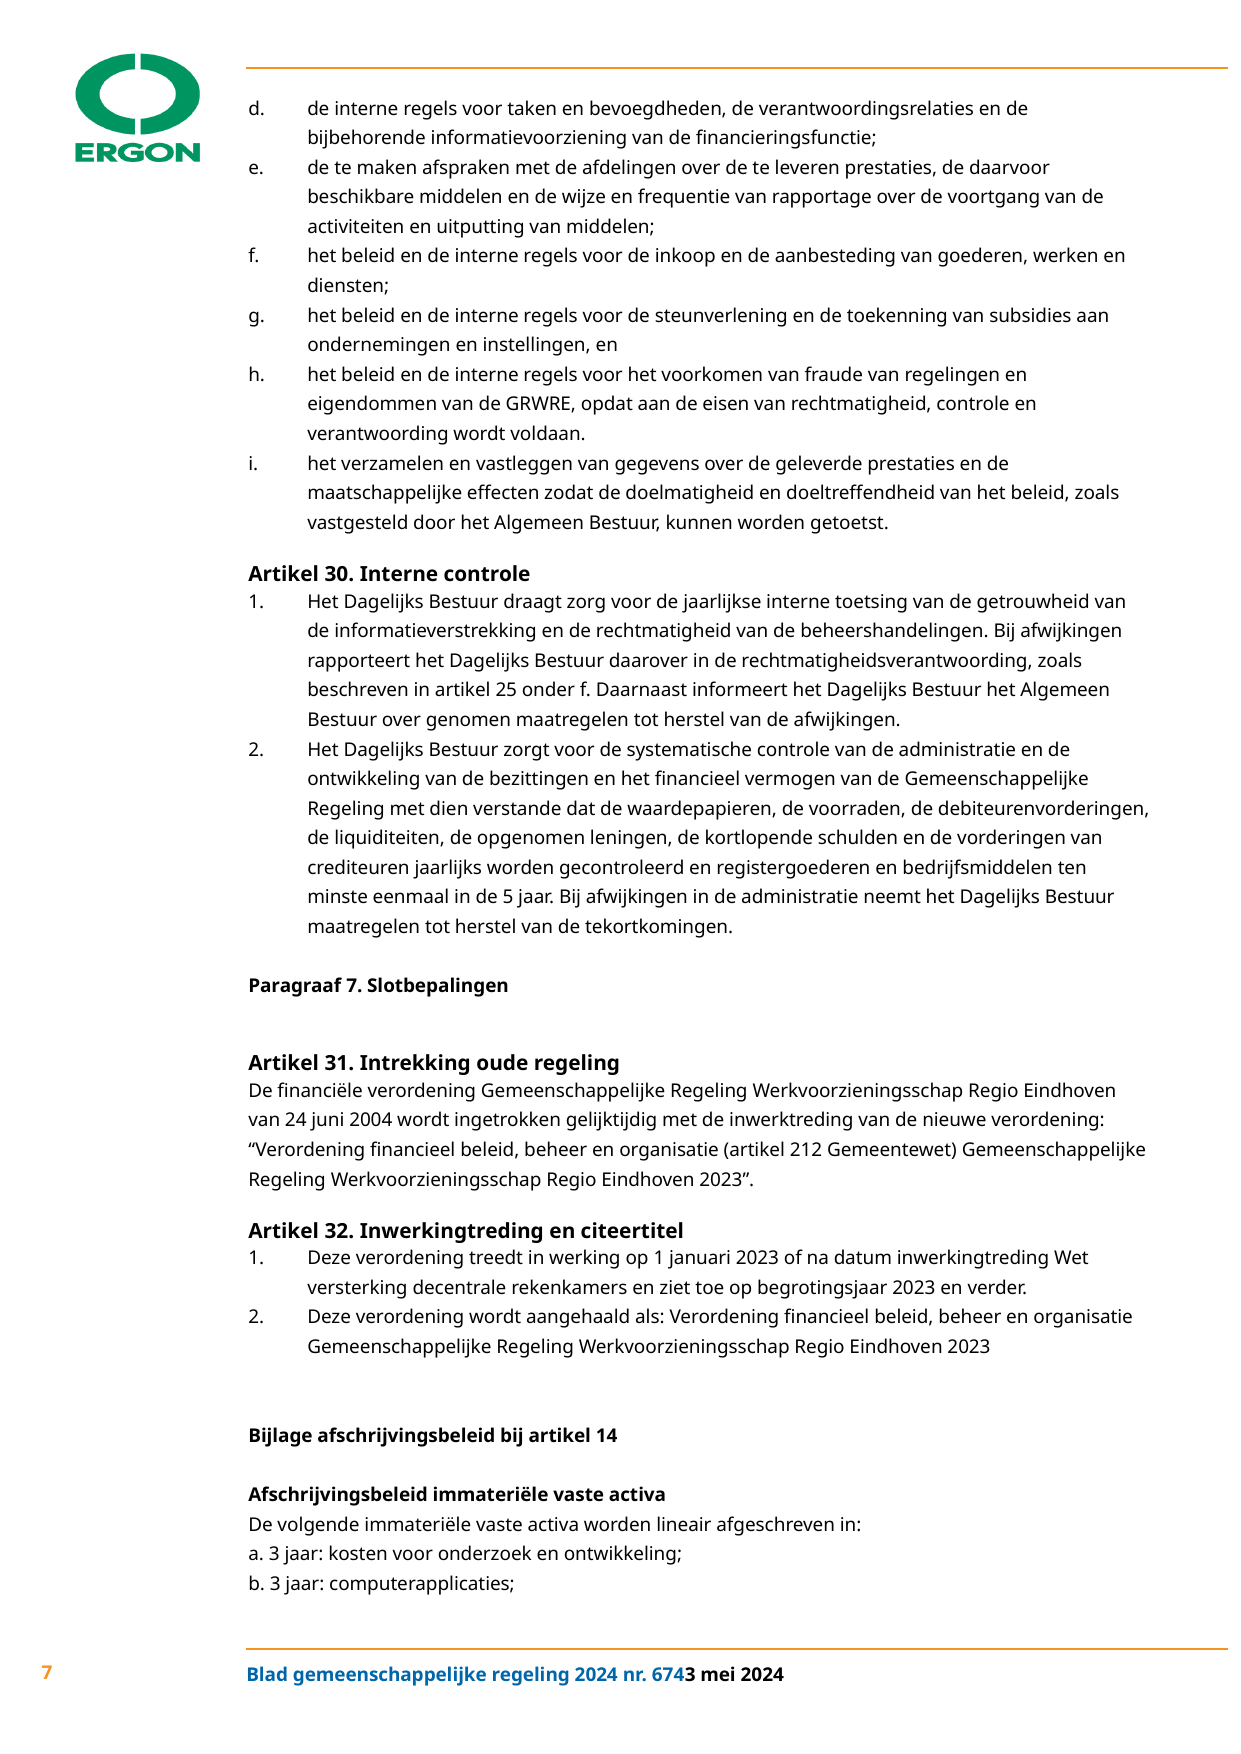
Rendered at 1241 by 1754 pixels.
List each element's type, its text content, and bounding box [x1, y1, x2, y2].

list het beleid en de interne regels voor de steunverlening en de toekenning van subsidies aan ondernemingen en instellingen, en [248, 302, 1152, 357]
text Afschrijvingsbeleid immateriële vaste activa [248, 1481, 1152, 1507]
list Het Dagelijks Bestuur zorgt voor de systematische controle van de administratie en de ontwikkeling van de bezittingen en het financieel vermogen van de Gemeenschappelijke Regeling met dien verstande dat de waardepapieren, de voorraden, de debiteurenvorderingen, de liquiditeiten, de opgenomen leningen, de kortlopende schulden en de vorderingen van crediteuren jaarlijks worden gecontroleerd en registergoederen en bedrijfsmiddelen ten minste eenmaal in de 5 jaar. Bij afwijkingen in de administratie neemt het Dagelijks Bestuur maatregelen tot herstel van de tekortkomingen. [248, 736, 1152, 939]
text Artikel 31. Intrekking oude regeling [248, 1048, 1152, 1077]
list het verzamelen en vastleggen van gegevens over de geleverde prestaties en de maatschappelijke effecten zodat de doelmatigheid en doeltreffendheid van het beleid, zoals vastgesteld door het Algemeen Bestuur, kunnen worden getoetst. [248, 450, 1152, 535]
text Bijlage afschrijvingsbeleid bij artikel 14 [248, 1422, 1152, 1448]
text Artikel 30. Interne controle [248, 559, 1152, 588]
text De financiële verordening Gemeenschappelijke Regeling Werkvoorzieningsschap Regio Eindhoven van 24 juni 2004 wordt ingetrokken gelijktijdig met de inwerktreding van de nieuwe verordening: “Verordening financieel beleid, beheer en organisatie (artikel 212 Gemeentewet) Gemeenschappelijke Regeling Werkvoorzieningsschap Regio Eindhoven 2023”. [248, 1077, 1152, 1191]
list de interne regels voor taken en bevoegdheden, de verantwoordingsrelaties en de bijbehorende informatievoorziening van de financieringsfunctie; [248, 95, 1152, 150]
text De volgende immateriële vaste activa worden lineair afgeschreven in: [248, 1511, 1152, 1537]
list het beleid en de interne regels voor het voorkomen van fraude van regelingen en eigendommen van de GRWRE, opdat aan de eisen van rechtmatigheid, controle en verantwoording wordt voldaan. [248, 361, 1152, 446]
list Deze verordening wordt aangehaald als: Verordening financieel beleid, beheer en organisatie Gemeenschappelijke Regeling Werkvoorzieningsschap Regio Eindhoven 2023 [248, 1304, 1152, 1359]
list de te maken afspraken met de afdelingen over de te leveren prestaties, de daarvoor beschikbare middelen en de wijze en frequentie van rapportage over de voortgang van de activiteiten en uitputting van middelen; [248, 154, 1152, 239]
picture [41, 47, 231, 172]
list Het Dagelijks Bestuur draagt zorg voor de jaarlijkse interne toetsing van de getrouwheid van de informatieverstrekking en de rechtmatigheid van de beheershandelingen. Bij afwijkingen rapporteert het Dagelijks Bestuur daarover in de rechtmatigheidsverantwoording, zoals beschreven in artikel 25 onder f. Daarnaast informeert het Dagelijks Bestuur het Algemeen Bestuur over genomen maatregelen tot herstel van de afwijkingen. [248, 588, 1152, 732]
text a. 3 jaar: kosten voor onderzoek en ontwikkeling; [248, 1540, 1152, 1566]
list Deze verordening treedt in werking op 1 januari 2023 of na datum inwerkingtreding Wet versterking decentrale rekenkamers en ziet toe op begrotingsjaar 2023 en verder. [248, 1244, 1152, 1300]
text Artikel 32. Inwerkingtreding en citeertitel [248, 1216, 1152, 1244]
list het beleid en de interne regels voor de inkoop en de aanbesteding van goederen, werken en diensten; [248, 243, 1152, 298]
text Paragraaf 7. Slotbepalingen [248, 972, 1152, 998]
text b. 3 jaar: computerapplicaties; [248, 1570, 1152, 1596]
